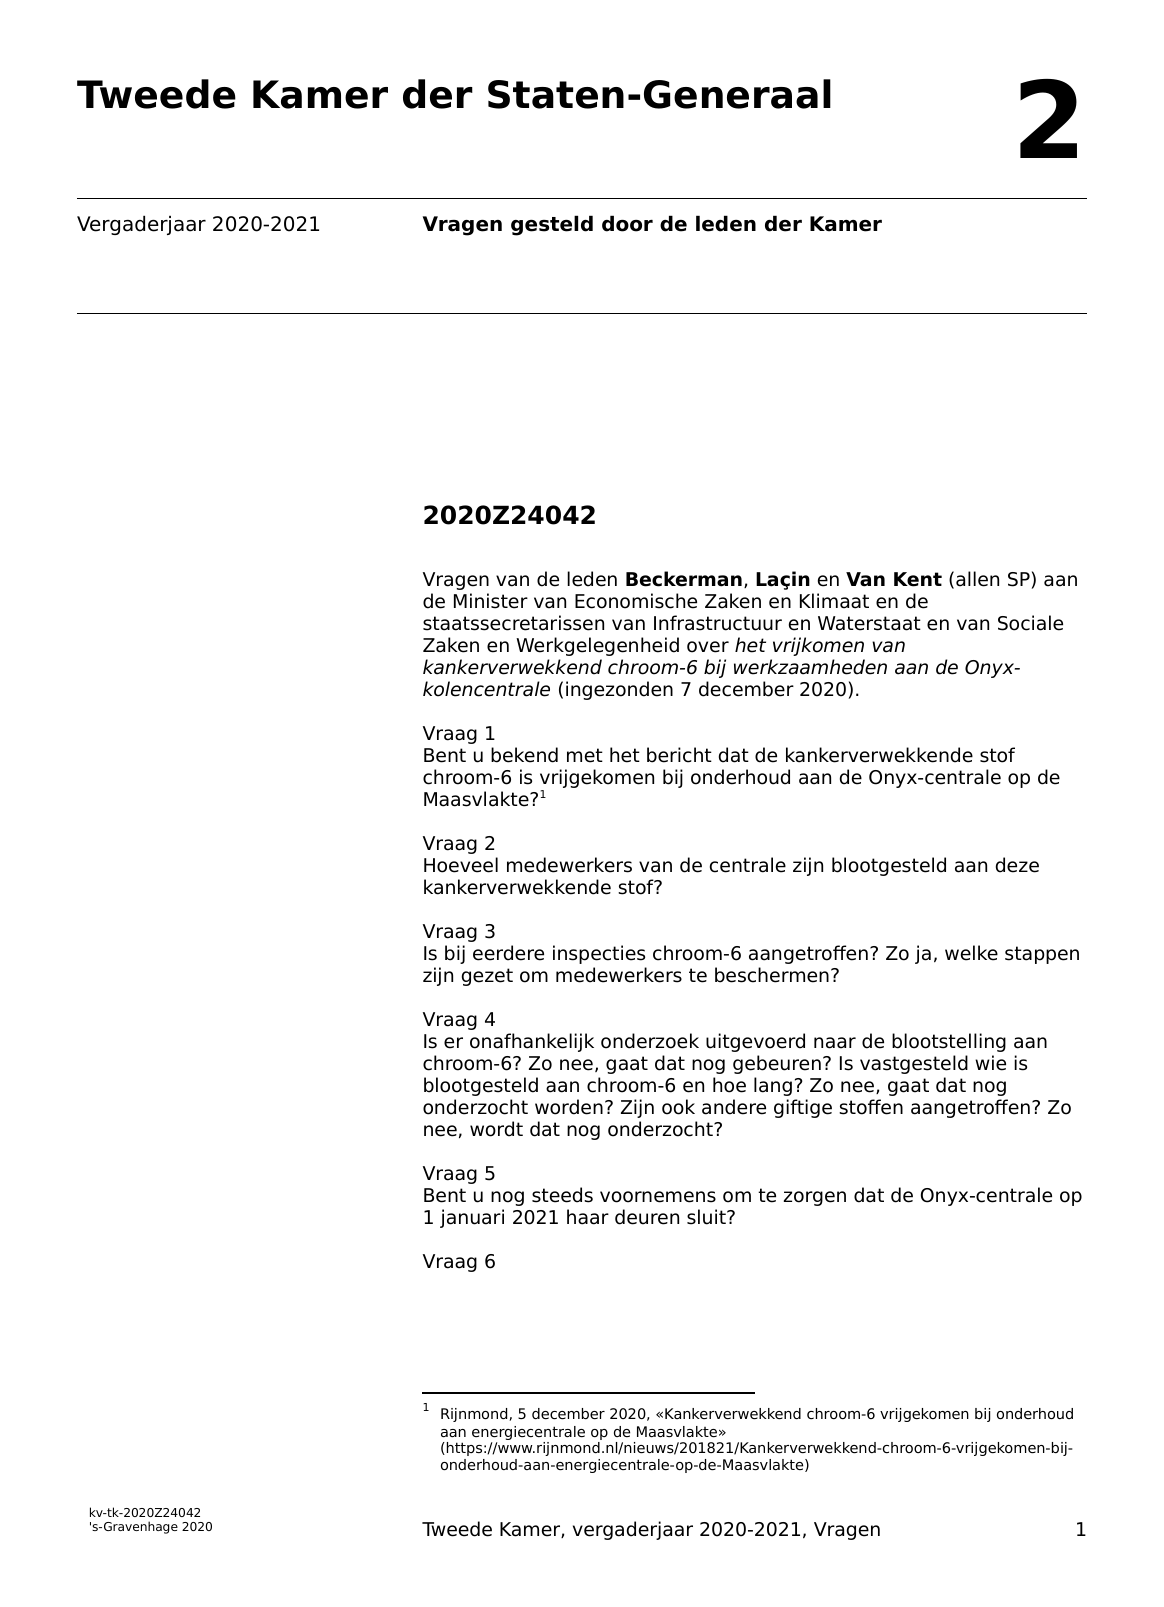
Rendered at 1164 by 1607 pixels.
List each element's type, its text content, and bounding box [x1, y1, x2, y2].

table_cell Vergaderjaar 2020-2021 [77, 199, 422, 313]
text Is bij eerdere inspecties chroom-6 aangetroffen? Zo ja, welke stappen zijn gezet om medewerkers te beschermen? [422, 943, 1087, 987]
table_header 2 [886, 59, 1087, 198]
text Vraag 1 [422, 723, 1087, 745]
table_cell Vragen gesteld door de leden der Kamer [422, 199, 1087, 313]
text Bent u nog steeds voornemens om te zorgen dat de Onyx-centrale op 1 januari 2021 haar deuren sluit? [422, 1185, 1087, 1229]
text Hoeveel medewerkers van de centrale zijn blootgesteld aan deze kankerverwekkende stof? [422, 855, 1087, 899]
text Vragen van de leden Beckerman, Laçin en Van Kent (allen SP) aan de Minister van Economische Zaken en Klimaat en de staatssecretarissen van Infrastructuur en Waterstaat en van Sociale Zaken en Werkgelegenheid over het vrijkomen van kankerverwekkend chroom-6 bij werkzaamheden aan de Onyx-kolencentrale (ingezonden 7 december 2020). [422, 569, 1087, 701]
text Vraag 6 [422, 1251, 1087, 1273]
text Vraag 4 [422, 1009, 1087, 1031]
text Is er onafhankelijk onderzoek uitgevoerd naar de blootstelling aan chroom-6? Zo nee, gaat dat nog gebeuren? Is vastgesteld wie is blootgesteld aan chroom-6 en hoe lang? Zo nee, gaat dat nog onderzocht worden? Zijn ook andere giftige stoffen aangetroffen? Zo nee, wordt dat nog onderzocht? [422, 1031, 1087, 1141]
text Vraag 2 [422, 833, 1087, 855]
text Rijnmond, 5 december 2020, «Kankerverwekkend chroom-6 vrijgekomen bij onderhoud aan energiecentrale op de Maasvlakte» (https://www.rijnmond.nl/nieuws/201821/Kankerverwekkend-chroom-6-vrijgekomen-bij-onderhoud-aan-energiecentrale-op-de-Maasvlakte) [422, 1402, 1087, 1474]
text 2020Z24042 [422, 501, 1087, 531]
text kv-tk-2020Z24042 [88, 1506, 323, 1520]
text Vraag 5 [422, 1163, 1087, 1185]
text Vraag 3 [422, 921, 1087, 943]
table_header Tweede Kamer der Staten-Generaal [77, 59, 886, 198]
text Bent u bekend met het bericht dat de kankerverwekkende stof chroom-6 is vrijgekomen bij onderhoud aan de Onyx-centrale op de Maasvlakte? [422, 745, 1087, 811]
text 's-Gravenhage 2020 [88, 1520, 323, 1534]
